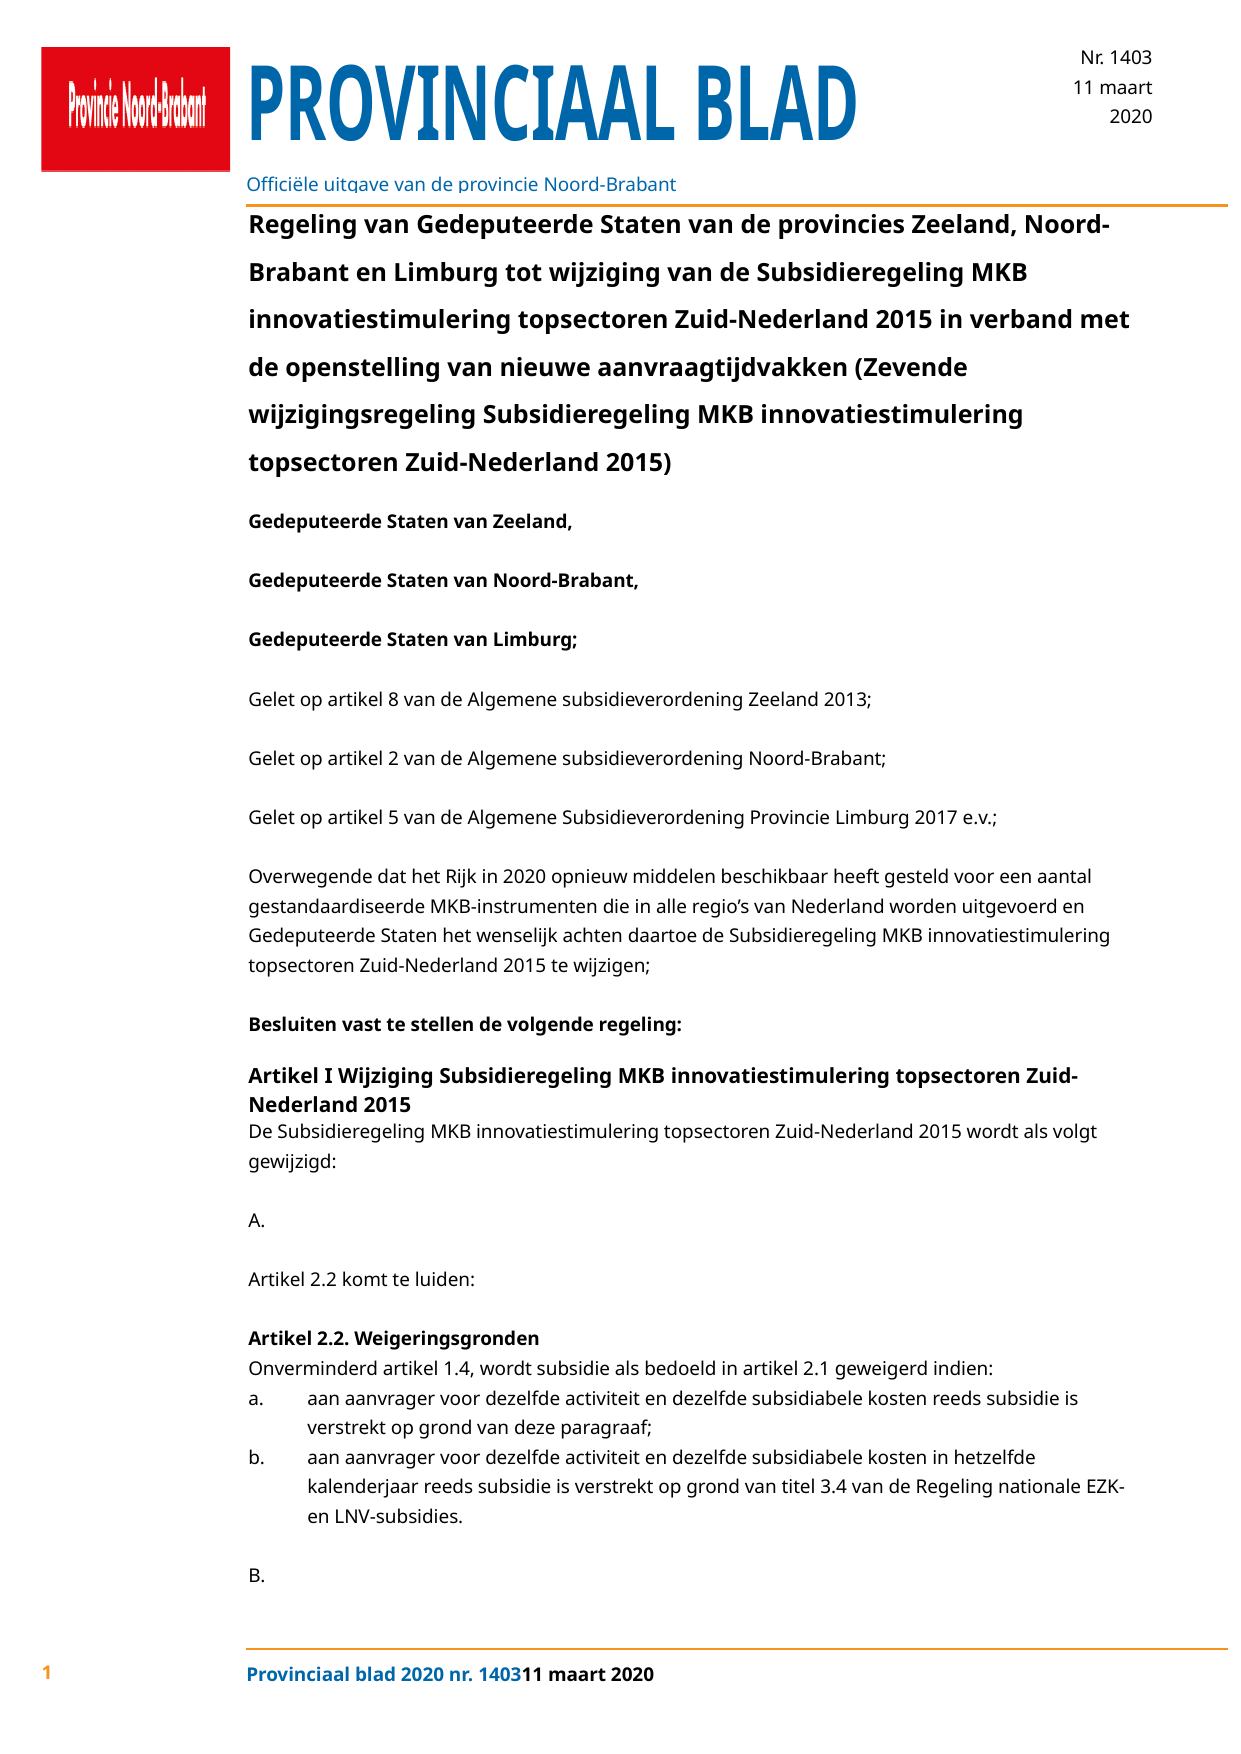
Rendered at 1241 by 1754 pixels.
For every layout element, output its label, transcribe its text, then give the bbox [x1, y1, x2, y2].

picture [41, 47, 231, 172]
text Gelet op artikel 5 van de Algemene Subsidieverordening Provincie Limburg 2017 e.v.; [248, 804, 1152, 830]
text Artikel 2.2 komt te luiden: [248, 1266, 1152, 1292]
list aan aanvrager voor dezelfde activiteit en dezelfde subsidiabele kosten reeds subsidie is verstrekt op grond van deze paragraaf; [248, 1385, 1152, 1440]
text A. [248, 1207, 1152, 1233]
text Besluiten vast te stellen de volgende regeling: [248, 1011, 1152, 1037]
text Gelet op artikel 8 van de Algemene subsidieverordening Zeeland 2013; [248, 686, 1152, 712]
list aan aanvrager voor dezelfde activiteit en dezelfde subsidiabele kosten in hetzelfde kalenderjaar reeds subsidie is verstrekt op grond van titel 3.4 van de Regeling nationale EZK- en LNV-subsidies. [248, 1444, 1152, 1529]
text Gedeputeerde Staten van Noord-Brabant, [248, 567, 1152, 593]
text Regeling van Gedeputeerde Staten van de provincies Zeeland, Noord-Brabant en Limburg tot wijziging van de Subsidieregeling MKB innovatiestimulering topsectoren Zuid-Nederland 2015 in verband met de openstelling van nieuwe aanvraagtijdvakken (Zevende wijzigingsregeling Subsidieregeling MKB innovatiestimulering topsectoren Zuid-Nederland 2015) [248, 207, 1152, 479]
text B. [248, 1562, 1152, 1588]
text Overwegende dat het Rijk in 2020 opnieuw middelen beschikbaar heeft gesteld voor een aantal gestandaardiseerde MKB-instrumenten die in alle regio’s van Nederland worden uitgevoerd en Gedeputeerde Staten het wenselijk achten daartoe de Subsidieregeling MKB innovatiestimulering topsectoren Zuid-Nederland 2015 te wijzigen; [248, 863, 1152, 978]
text De Subsidieregeling MKB innovatiestimulering topsectoren Zuid-Nederland 2015 wordt als volgt gewijzigd: [248, 1118, 1152, 1174]
text Gelet op artikel 2 van de Algemene subsidieverordening Noord-Brabant; [248, 745, 1152, 771]
text Onverminderd artikel 1.4, wordt subsidie als bedoeld in artikel 2.1 geweigerd indien: [248, 1355, 1152, 1381]
text Gedeputeerde Staten van Limburg; [248, 627, 1152, 652]
text Artikel 2.2. Weigeringsgronden [248, 1326, 1152, 1351]
text Artikel I Wijziging Subsidieregeling MKB innovatiestimulering topsectoren Zuid-Nederland 2015 [248, 1062, 1152, 1118]
text Gedeputeerde Staten van Zeeland, [248, 508, 1152, 534]
